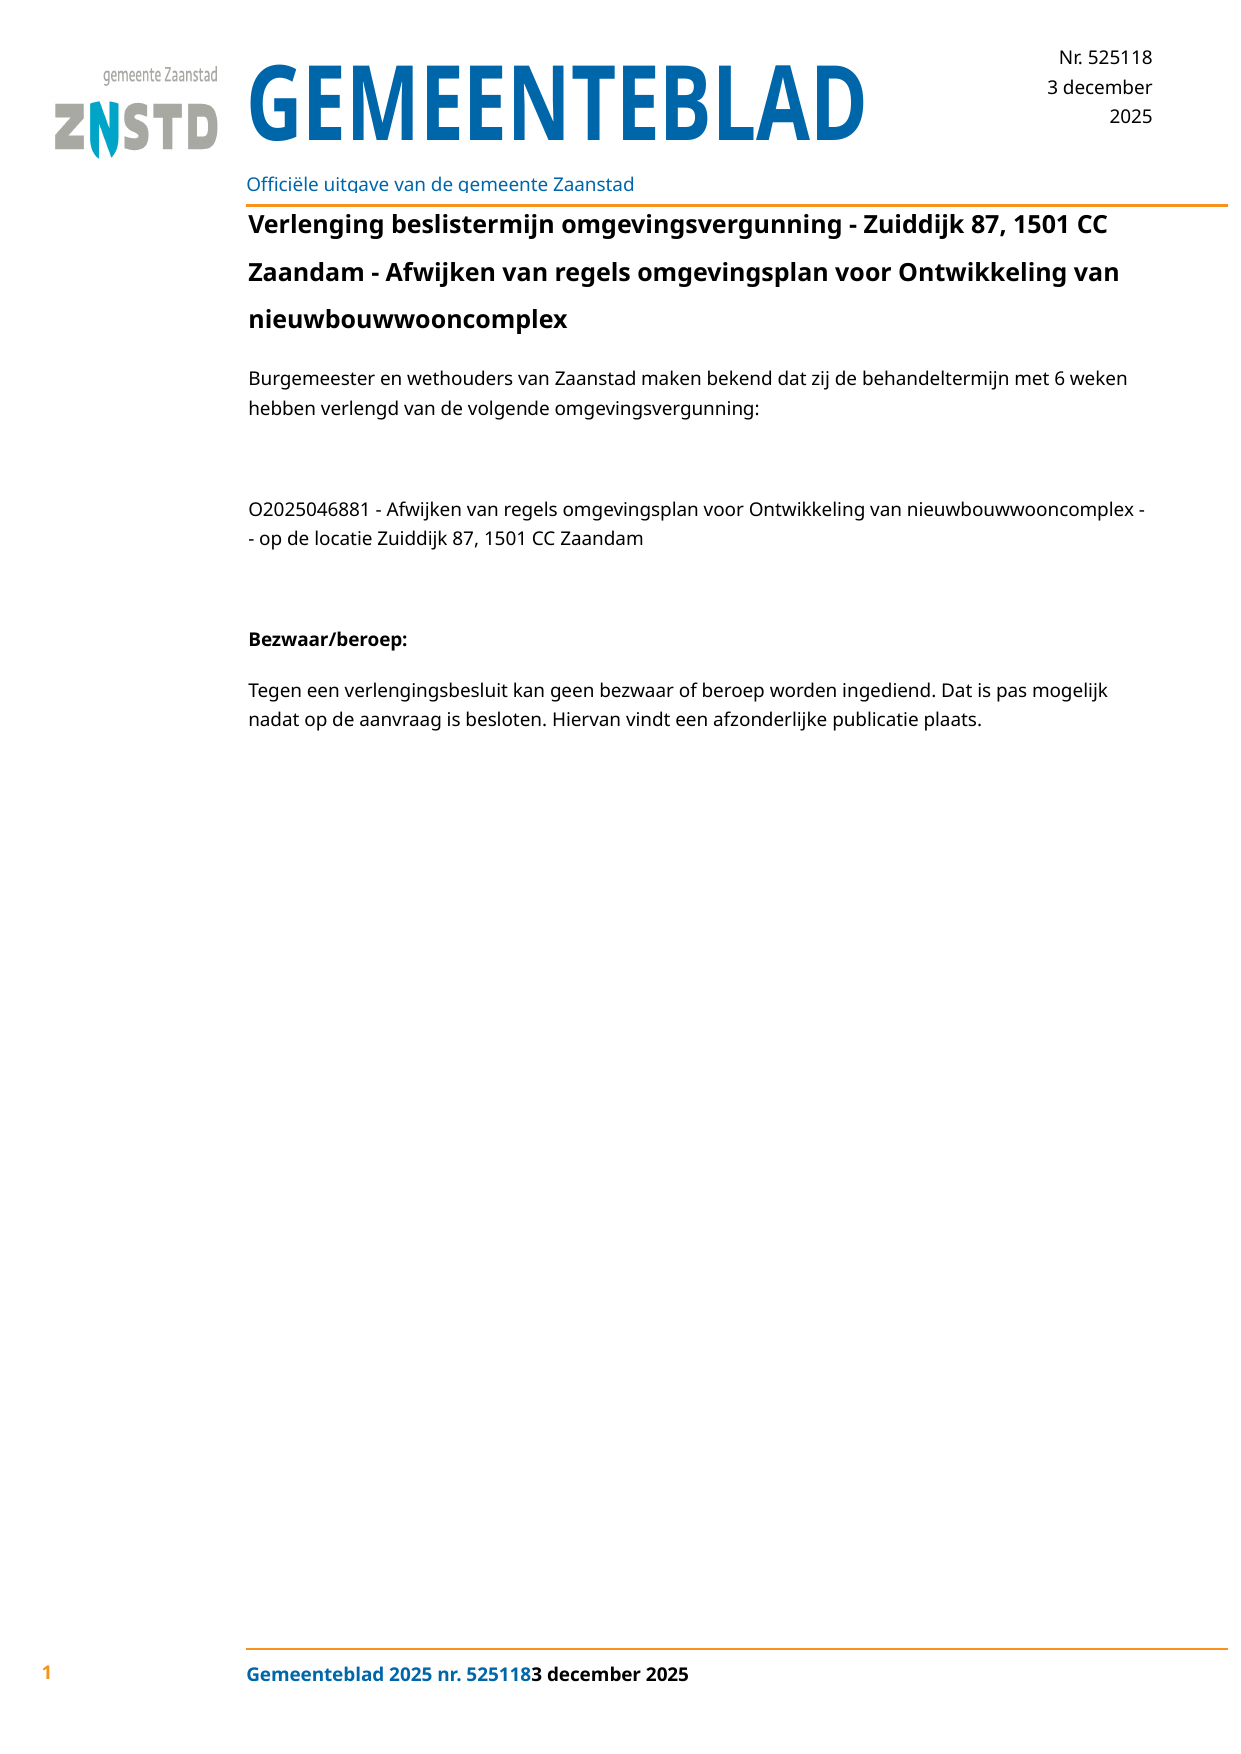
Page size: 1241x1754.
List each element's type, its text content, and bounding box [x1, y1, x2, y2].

text Burgemeester en wethouders van Zaanstad maken bekend dat zij de behandeltermijn met 6 weken hebben verlengd van de volgende omgevingsvergunning: [248, 366, 1152, 421]
text Bezwaar/beroep: [248, 626, 1152, 652]
text Tegen een verlengingsbesluit kan geen bezwaar of beroep worden ingediend. Dat is pas mogelijk nadat op de aanvraag is besloten. Hiervan vindt een afzonderlijke publicatie plaats. [248, 677, 1152, 732]
text Verlenging beslistermijn omgevingsvergunning - Zuiddijk 87, 1501 CC Zaandam - Afwijken van regels omgevingsplan voor Ontwikkeling van nieuwbouwwooncomplex [248, 207, 1152, 336]
picture [41, 47, 231, 172]
text O2025046881 - Afwijken van regels omgevingsplan voor Ontwikkeling van nieuwbouwwooncomplex - - op de locatie Zuiddijk 87, 1501 CC Zaandam [248, 496, 1152, 551]
